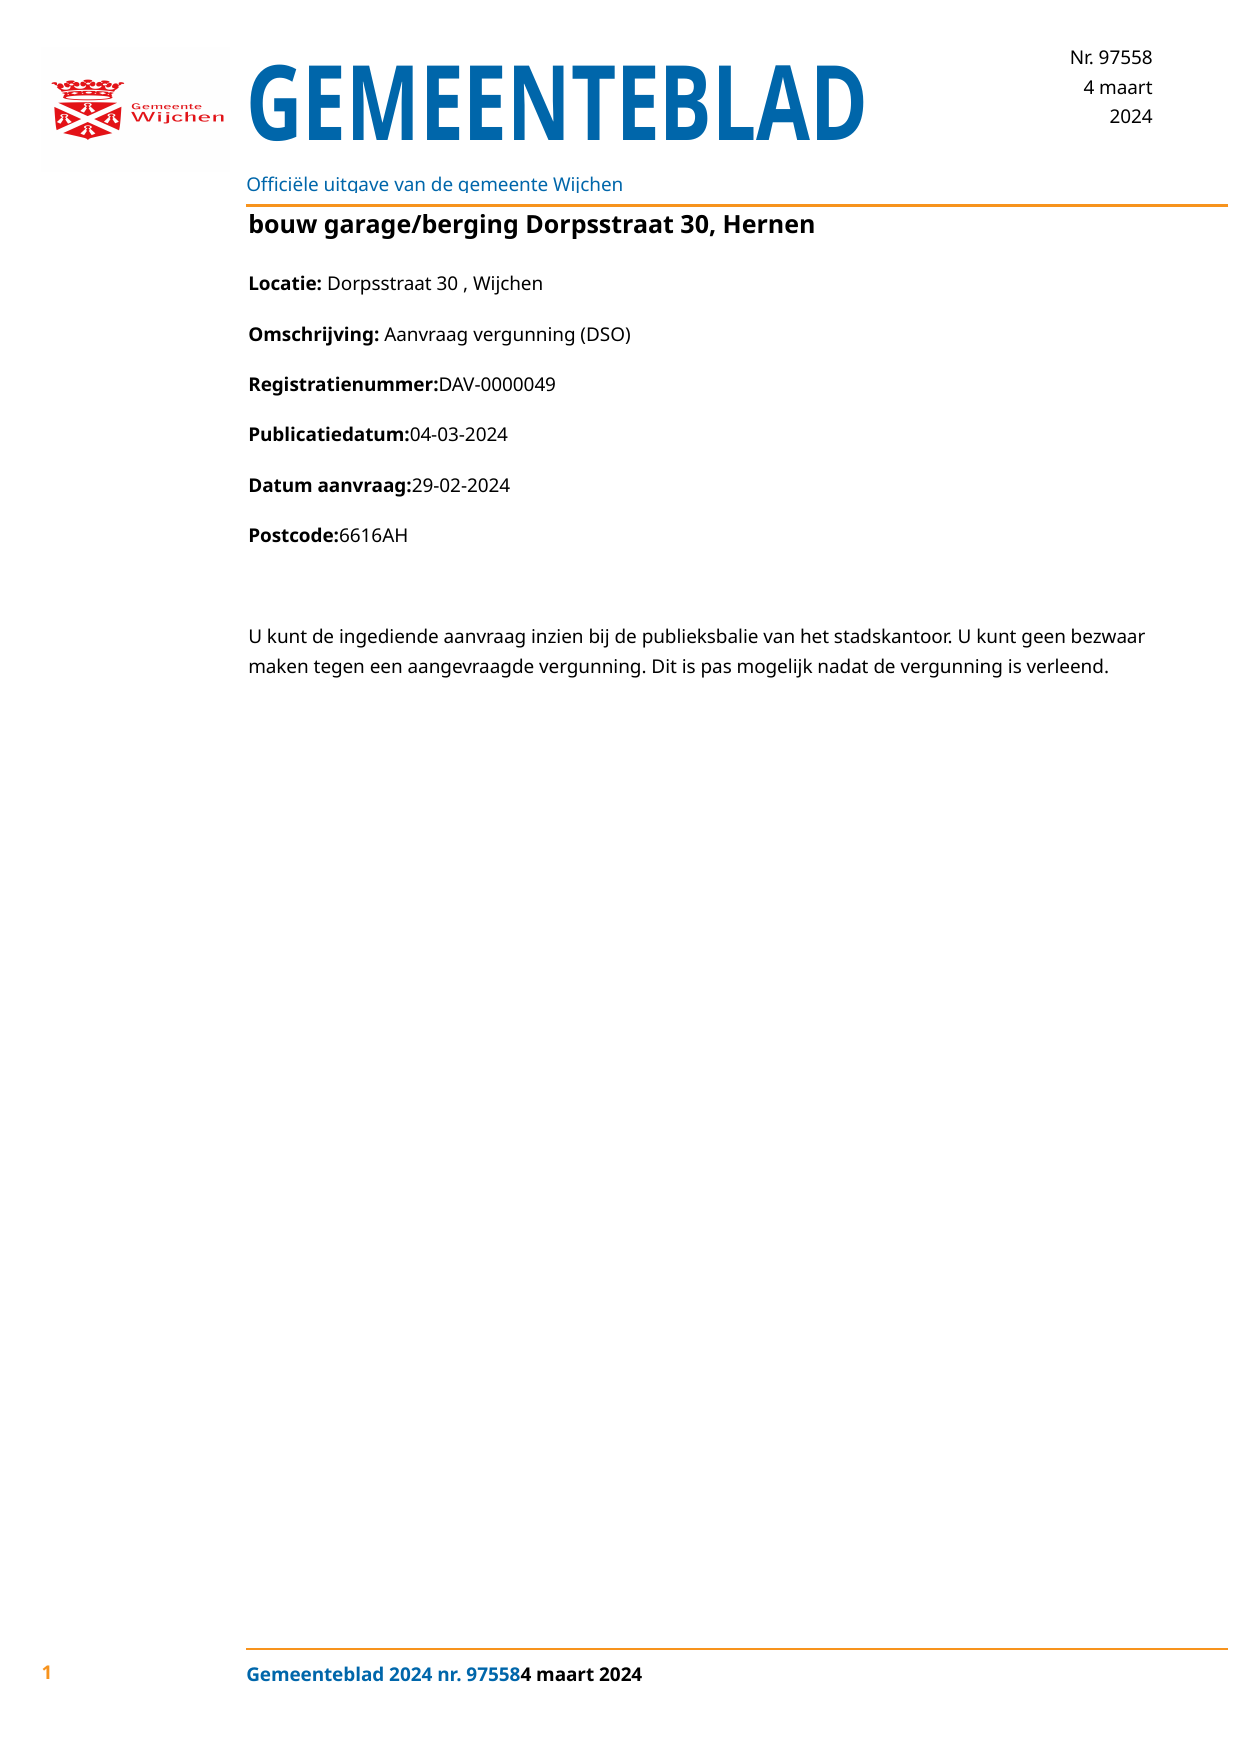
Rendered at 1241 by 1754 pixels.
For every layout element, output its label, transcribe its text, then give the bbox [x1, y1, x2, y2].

text Publicatiedatum:04-03-2024 [248, 422, 1152, 447]
text Datum aanvraag:29-02-2024 [248, 472, 1152, 498]
text Locatie: Dorpsstraat 30 , Wijchen [248, 270, 1152, 296]
text bouw garage/berging Dorpsstraat 30, Hernen [248, 207, 1152, 241]
text Registratienummer:DAV-0000049 [248, 371, 1152, 397]
text U kunt de ingediende aanvraag inzien bij de publieksbalie van het stadskantoor. U kunt geen bezwaar maken tegen een aangevraagde vergunning. Dit is pas mogelijk nadat de vergunning is verleend. [248, 623, 1152, 678]
text Postcode:6616AH [248, 522, 1152, 548]
text Omschrijving: Aanvraag vergunning (DSO) [248, 321, 1152, 346]
picture [41, 47, 231, 172]
